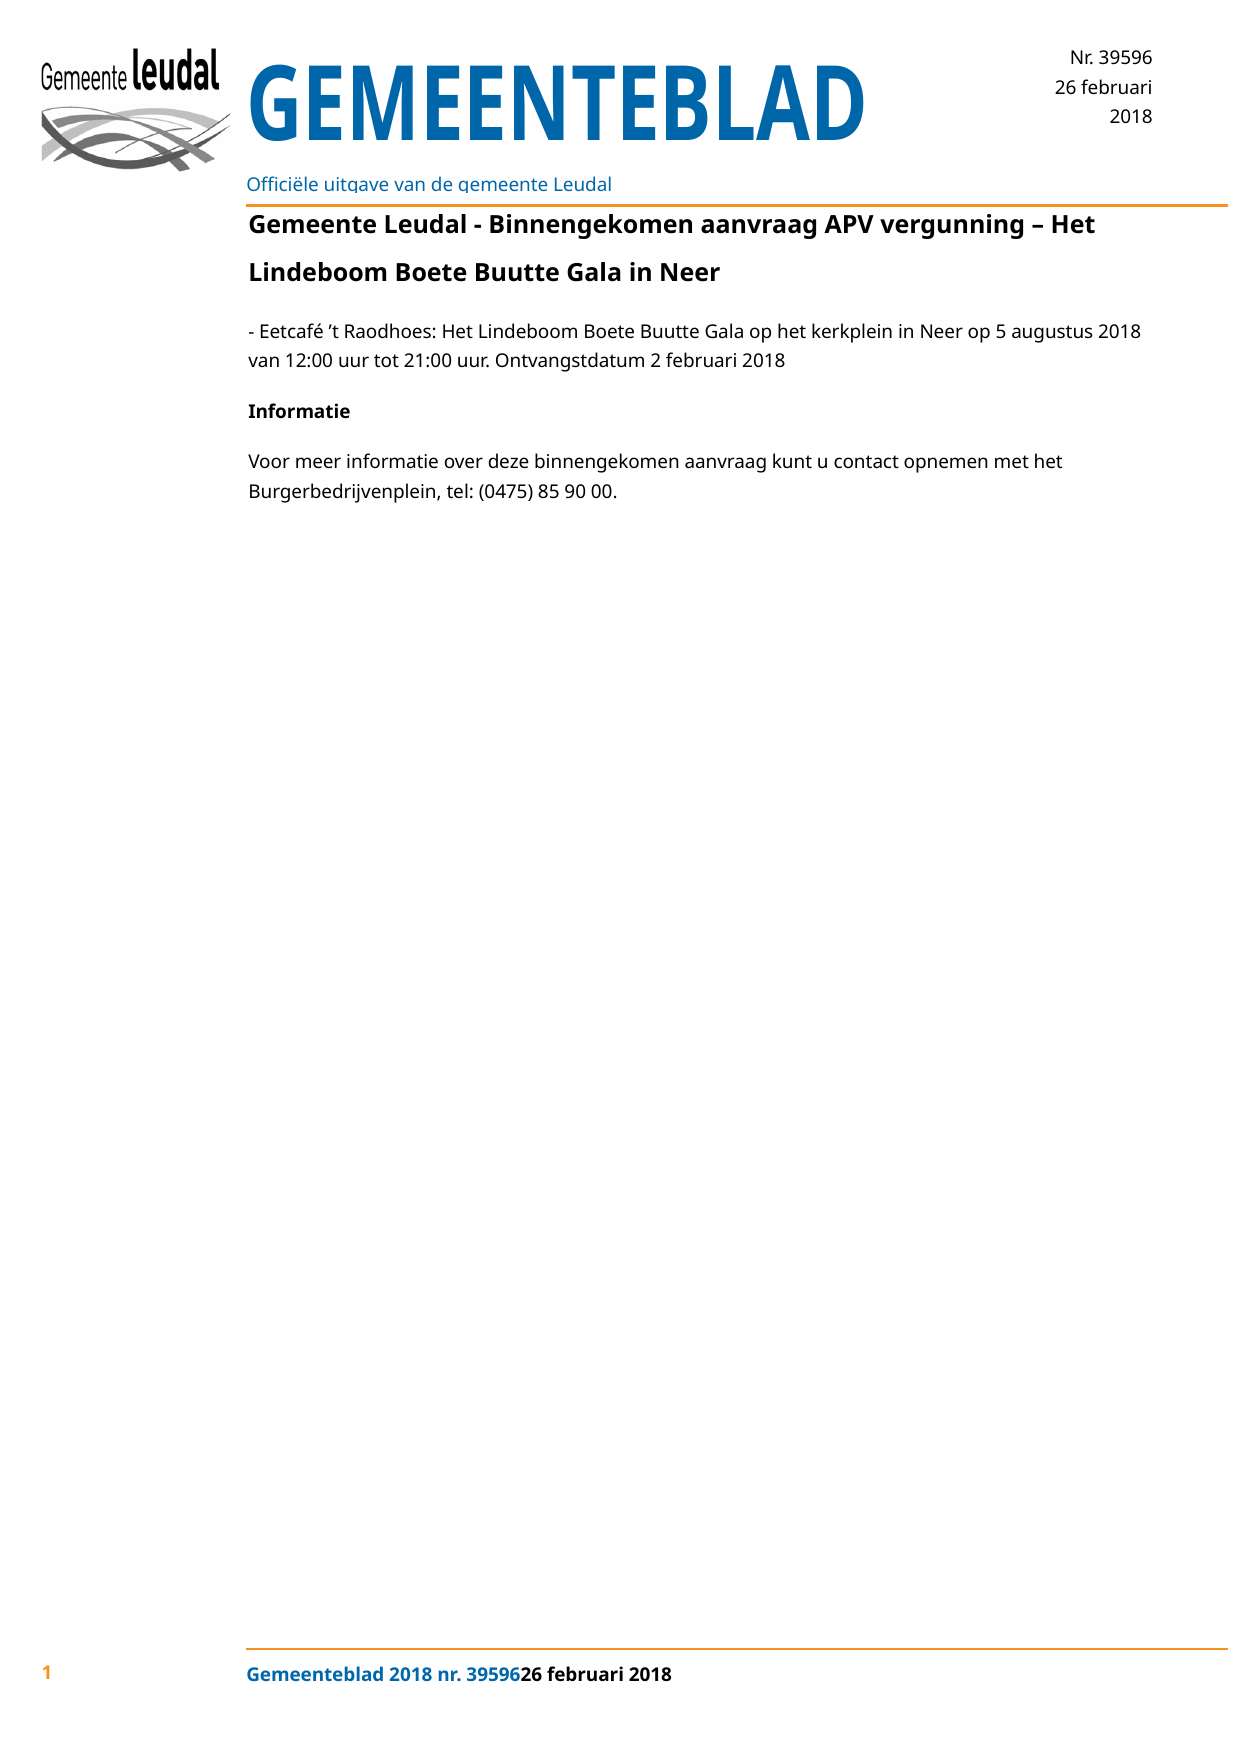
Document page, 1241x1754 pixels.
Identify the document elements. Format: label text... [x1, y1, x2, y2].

text - Eetcafé ’t Raodhoes: Het Lindeboom Boete Buutte Gala op het kerkplein in Neer op 5 augustus 2018 van 12:00 uur tot 21:00 uur. Ontvangstdatum 2 februari 2018 [248, 318, 1152, 373]
picture [41, 47, 231, 172]
text Gemeente Leudal - Binnengekomen aanvraag APV vergunning – Het Lindeboom Boete Buutte Gala in Neer [248, 207, 1152, 288]
text Voor meer informatie over deze binnengekomen aanvraag kunt u contact opnemen met het Burgerbedrijvenplein, tel: (0475) 85 90 00. [248, 448, 1152, 504]
text Informatie [248, 398, 1152, 424]
